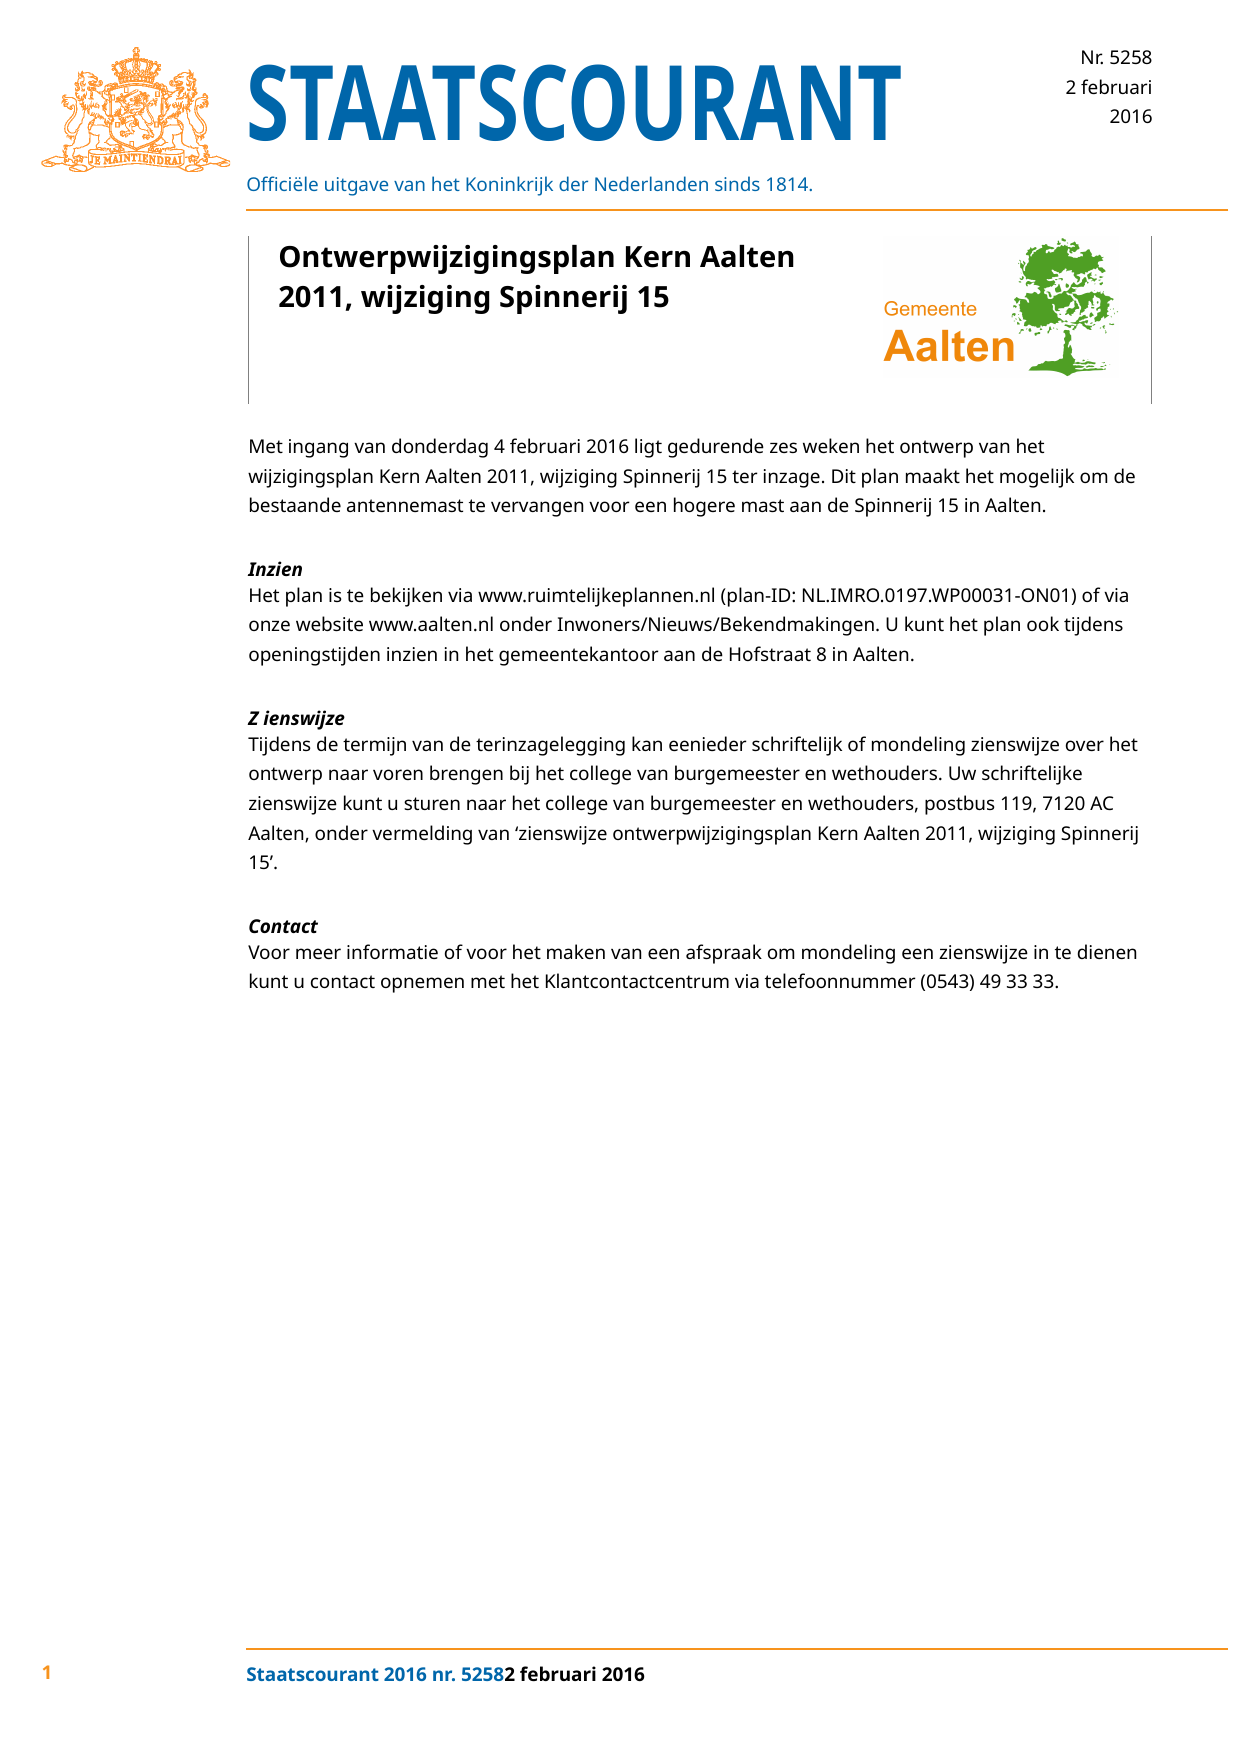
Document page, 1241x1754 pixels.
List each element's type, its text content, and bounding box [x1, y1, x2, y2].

text Inzien [248, 556, 1152, 582]
text Het plan is te bekijken via www.ruimtelijkeplannen.nl (plan-ID: NL.IMRO.0197.WP00031-ON01) of via onze website www.aalten.nl onder Inwoners/Nieuws/Bekendmakingen. U kunt het plan ook tijdens openingstijden inzien in het gemeentekantoor aan de Hofstraat 8 in Aalten. [248, 582, 1152, 667]
picture [882, 236, 1119, 378]
picture [41, 47, 231, 172]
table_header Ontwerpwijzigingsplan Kern Aalten 2011, wijziging Spinnerij 15 [249, 236, 850, 404]
text Z ienswijze [248, 705, 1152, 731]
text Met ingang van donderdag 4 februari 2016 ligt gedurende zes weken het ontwerp van het wijzigingsplan Kern Aalten 2011, wijziging Spinnerij 15 ter inzage. Dit plan maakt het mogelijk om de bestaande antennemast te vervangen voor een hogere mast aan de Spinnerij 15 in Aalten. [248, 433, 1152, 518]
table_header [850, 236, 1151, 404]
text Voor meer informatie of voor het maken van een afspraak om mondeling een zienswijze in te dienen kunt u contact opnemen met het Klantcontactcentrum via telefoonnummer (0543) 49 33 33. [248, 939, 1152, 994]
text Contact [248, 913, 1152, 939]
text Tijdens de termijn van de terinzagelegging kan eenieder schriftelijk of mondeling zienswijze over het ontwerp naar voren brengen bij het college van burgemeester en wethouders. Uw schriftelijke zienswijze kunt u sturen naar het college van burgemeester en wethouders, postbus 119, 7120 AC Aalten, onder vermelding van ‘zienswijze ontwerpwijzigingsplan Kern Aalten 2011, wijziging Spinnerij 15’. [248, 731, 1152, 875]
